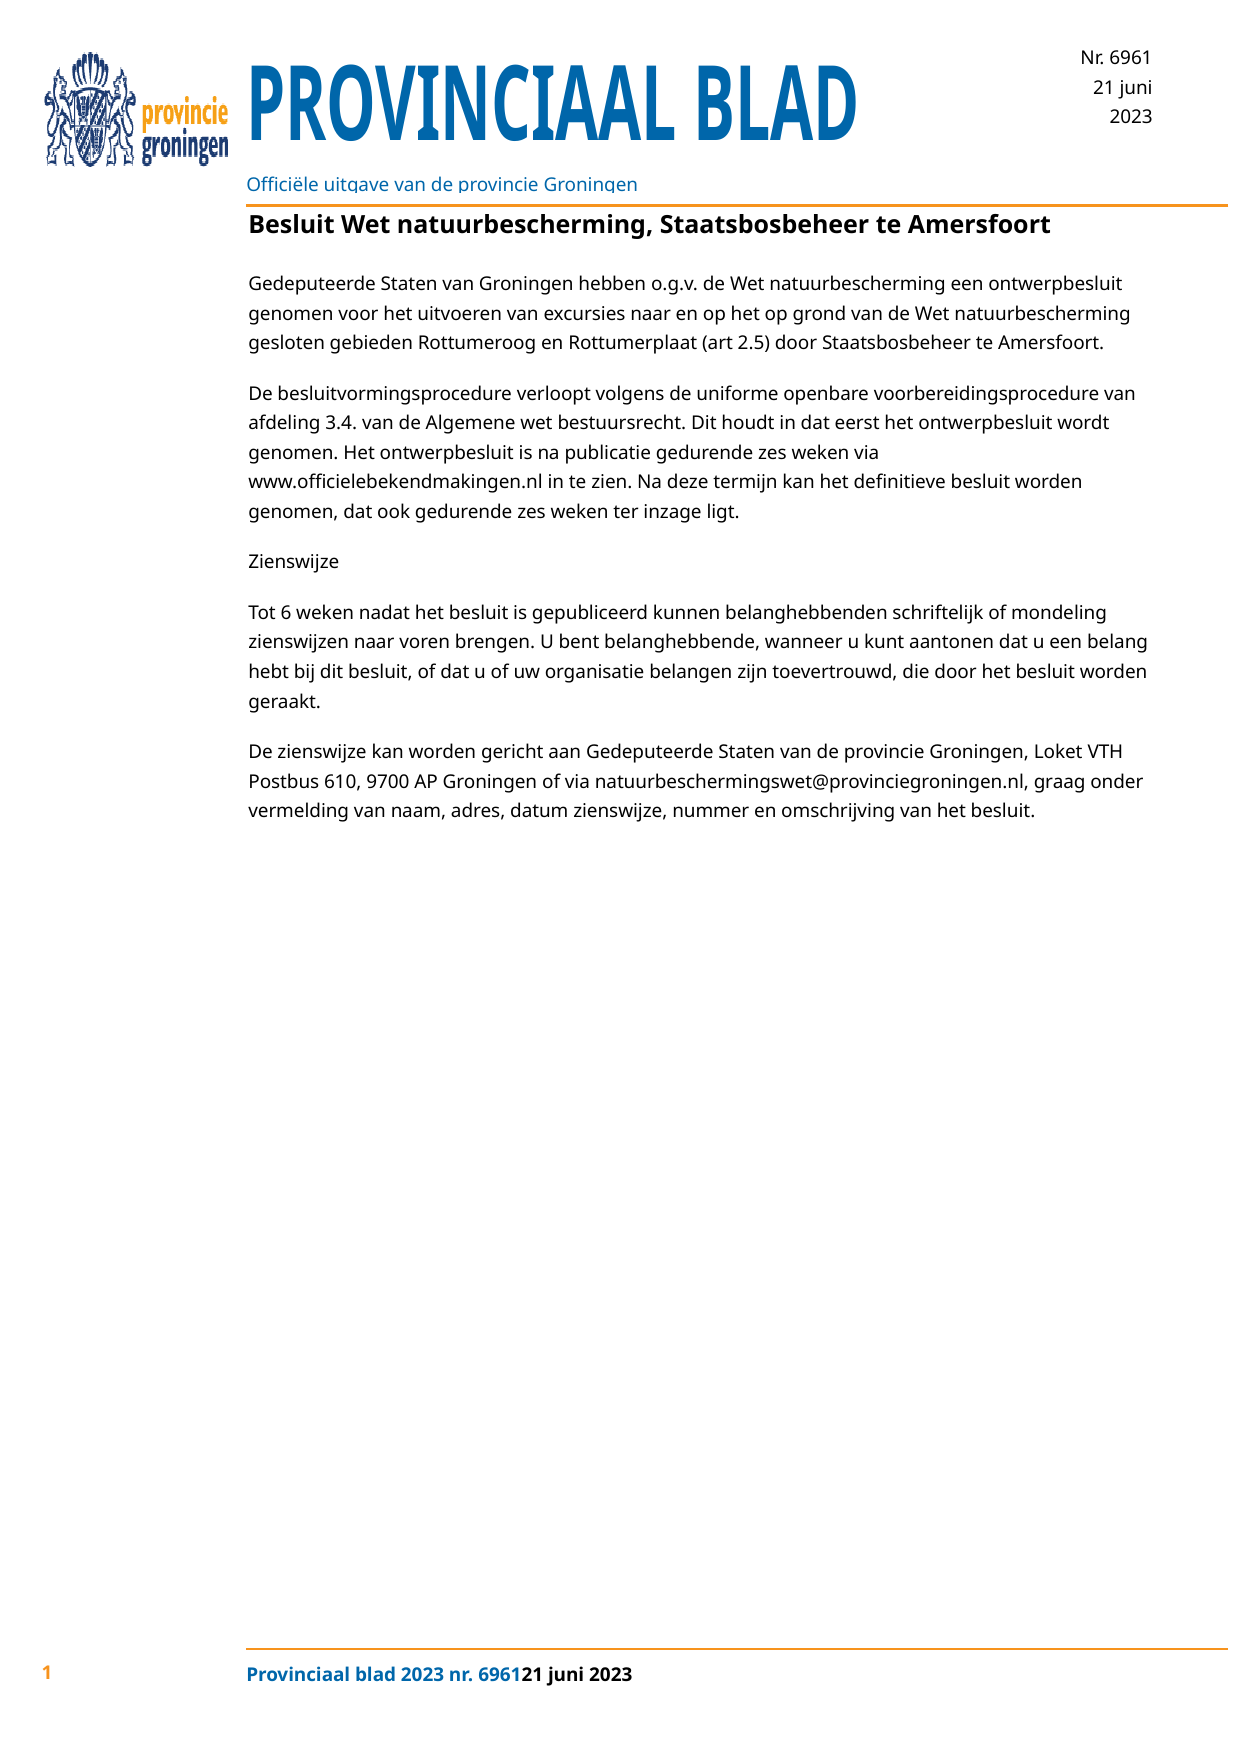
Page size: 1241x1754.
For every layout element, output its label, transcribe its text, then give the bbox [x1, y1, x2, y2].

text Gedeputeerde Staten van Groningen hebben o.g.v. de Wet natuurbescherming een ontwerpbesluit genomen voor het uitvoeren van excursies naar en op het op grond van de Wet natuurbescherming gesloten gebieden Rottumeroog en Rottumerplaat (art 2.5) door Staatsbosbeheer te Amersfoort. [248, 270, 1152, 355]
text De besluitvormingsprocedure verloopt volgens de uniforme openbare voorbereidingsprocedure van afdeling 3.4. van de Algemene wet bestuursrecht. Dit houdt in dat eerst het ontwerpbesluit wordt genomen. Het ontwerpbesluit is na publicatie gedurende zes weken via www.officielebekendmakingen.nl in te zien. Na deze termijn kan het definitieve besluit worden genomen, dat ook gedurende zes weken ter inzage ligt. [248, 380, 1152, 524]
text Tot 6 weken nadat het besluit is gepubliceerd kunnen belanghebbenden schriftelijk of mondeling zienswijzen naar voren brengen. U bent belanghebbende, wanneer u kunt aantonen dat u een belang hebt bij dit besluit, of dat u of uw organisatie belangen zijn toevertrouwd, die door het besluit worden geraakt. [248, 599, 1152, 713]
text De zienswijze kan worden gericht aan Gedeputeerde Staten van de provincie Groningen, Loket VTH Postbus 610, 9700 AP Groningen of via natuurbeschermingswet@provinciegroningen.nl, graag onder vermelding van naam, adres, datum zienswijze, nummer en omschrijving van het besluit. [248, 738, 1152, 823]
picture [41, 47, 231, 172]
text Zienswijze [248, 549, 1152, 574]
text Besluit Wet natuurbescherming, Staatsbosbeheer te Amersfoort [248, 207, 1152, 241]
